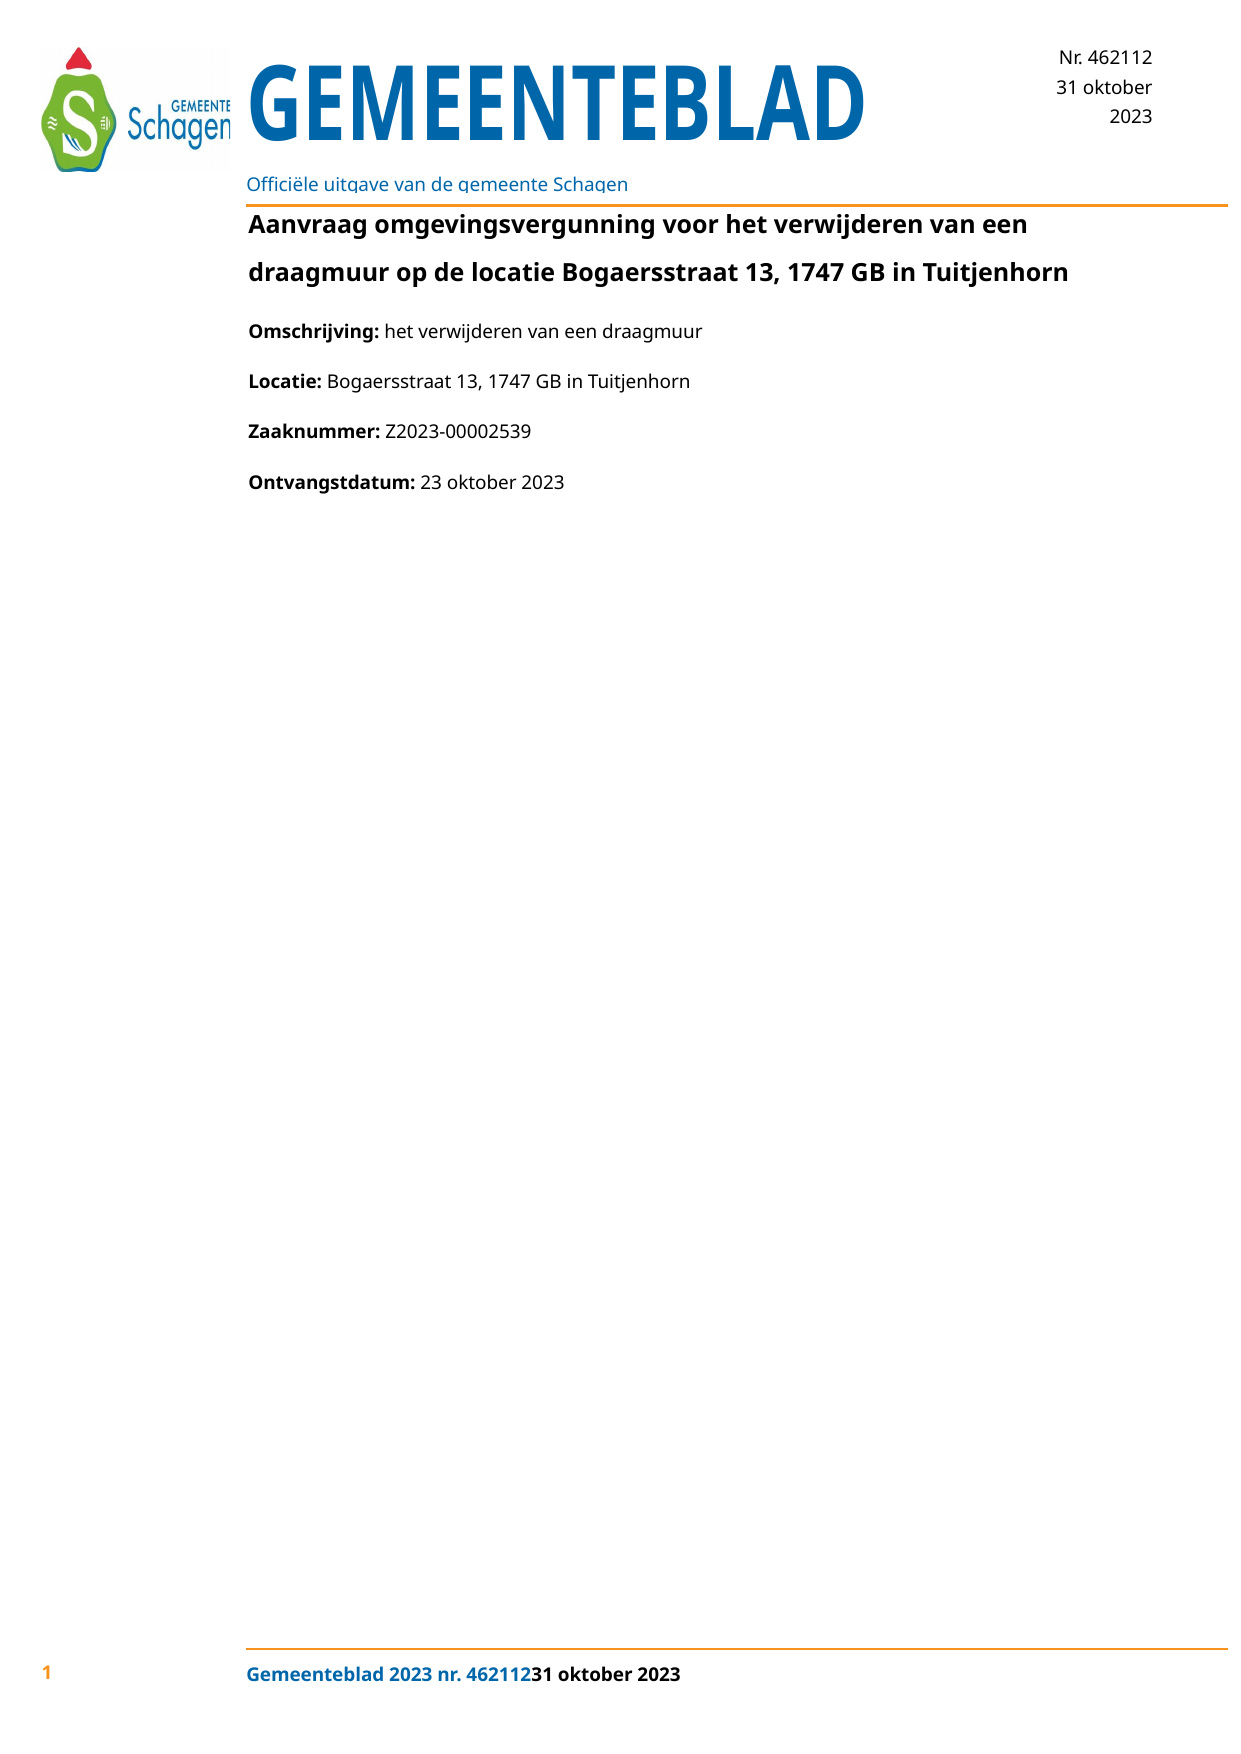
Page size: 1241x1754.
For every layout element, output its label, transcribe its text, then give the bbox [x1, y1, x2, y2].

text Aanvraag omgevingsvergunning voor het verwijderen van een draagmuur op de locatie Bogaersstraat 13, 1747 GB in Tuitjenhorn [248, 207, 1152, 288]
text Omschrijving: het verwijderen van een draagmuur [248, 318, 1152, 344]
text Locatie: Bogaersstraat 13, 1747 GB in Tuitjenhorn [248, 368, 1152, 394]
text Ontvangstdatum: 23 oktober 2023 [248, 469, 1152, 495]
picture [41, 47, 231, 172]
text Zaaknummer: Z2023-00002539 [248, 419, 1152, 444]
